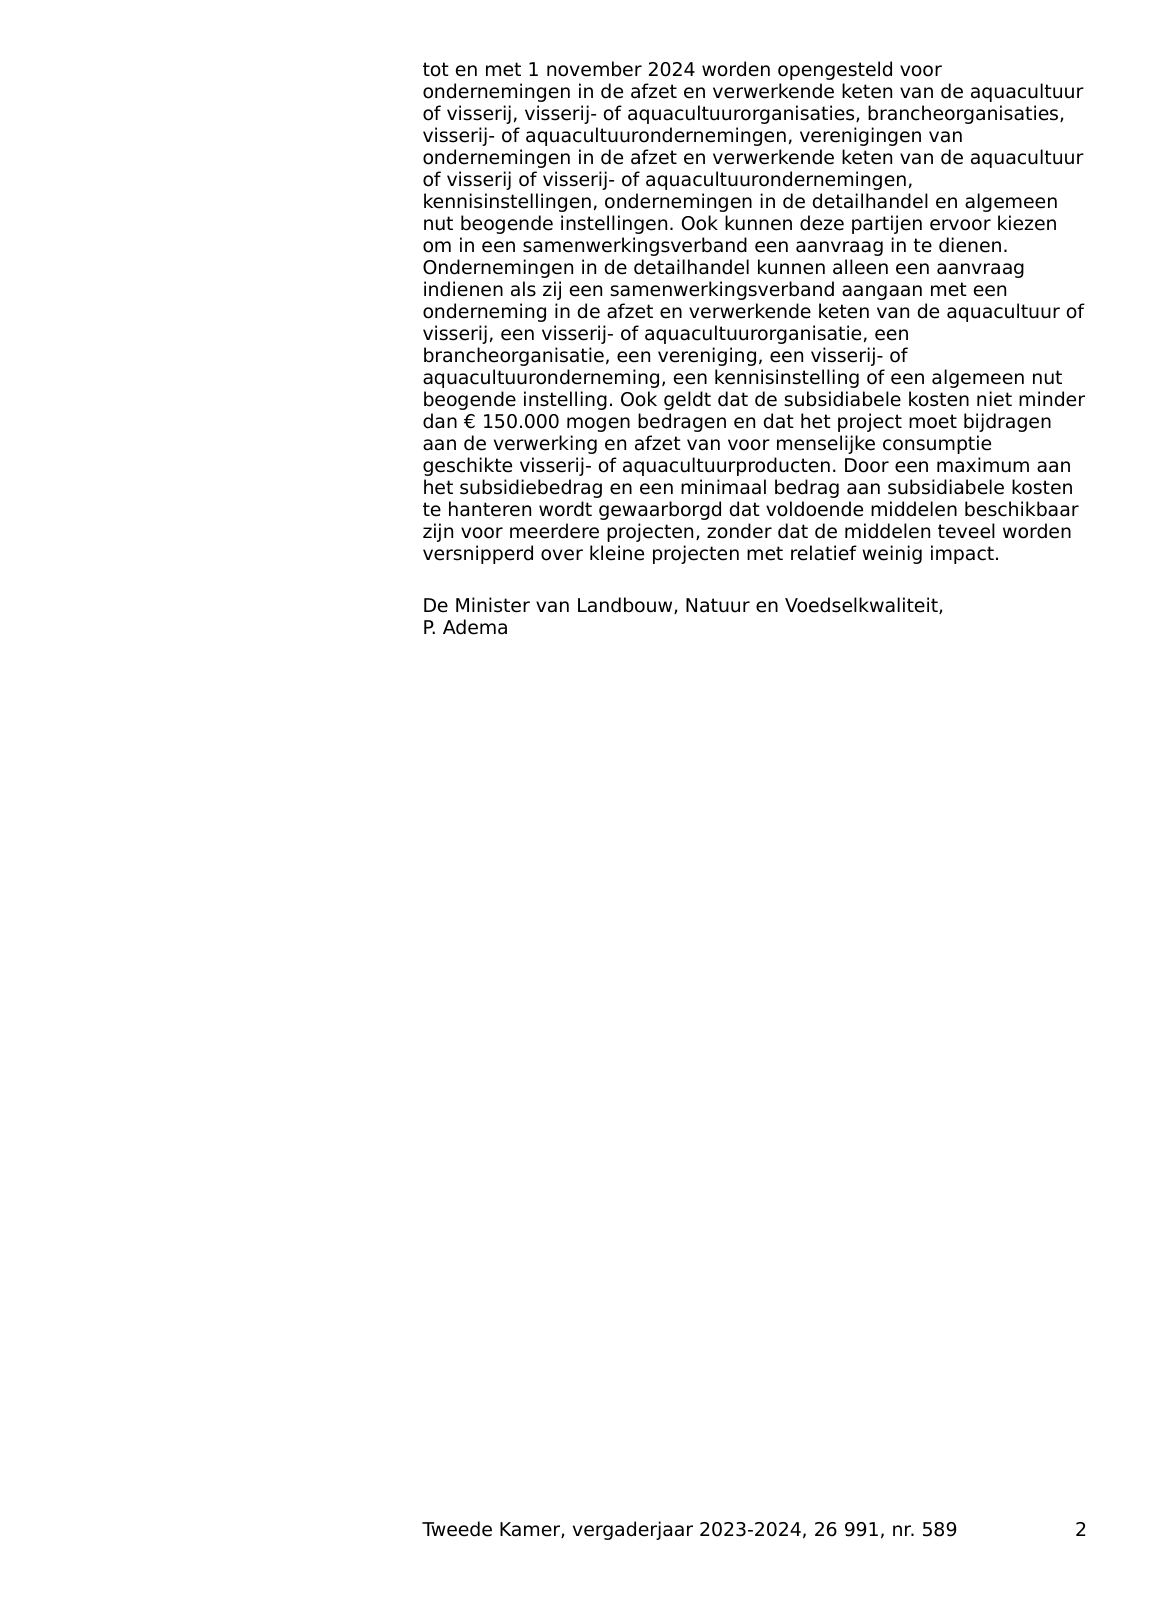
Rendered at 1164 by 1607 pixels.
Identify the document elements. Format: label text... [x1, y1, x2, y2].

text tot en met 1 november 2024 worden opengesteld voor ondernemingen in de afzet en verwerkende keten van de aquacultuur of visserij, visserij- of aquacultuurorganisaties, brancheorganisaties, visserij- of aquacultuurondernemingen, verenigingen van ondernemingen in de afzet en verwerkende keten van de aquacultuur of visserij of visserij- of aquacultuurondernemingen, kennisinstellingen, ondernemingen in de detailhandel en algemeen nut beogende instellingen. Ook kunnen deze partijen ervoor kiezen om in een samenwerkingsverband een aanvraag in te dienen. Ondernemingen in de detailhandel kunnen alleen een aanvraag indienen als zij een samenwerkingsverband aangaan met een onderneming in de afzet en verwerkende keten van de aquacultuur of visserij, een visserij- of aquacultuurorganisatie, een brancheorganisatie, een vereniging, een visserij- of aquacultuuronderneming, een kennisinstelling of een algemeen nut beogende instelling. Ook geldt dat de subsidiabele kosten niet minder dan € 150.000 mogen bedragen en dat het project moet bijdragen aan de verwerking en afzet van voor menselijke consumptie geschikte visserij- of aquacultuurproducten. Door een maximum aan het subsidiebedrag en een minimaal bedrag aan subsidiabele kosten te hanteren wordt gewaarborgd dat voldoende middelen beschikbaar zijn voor meerdere projecten, zonder dat de middelen teveel worden versnipperd over kleine projecten met relatief weinig impact. [422, 59, 1087, 564]
text De Minister van Landbouw, Natuur en Voedselkwaliteit, P. Adema [422, 594, 1087, 638]
